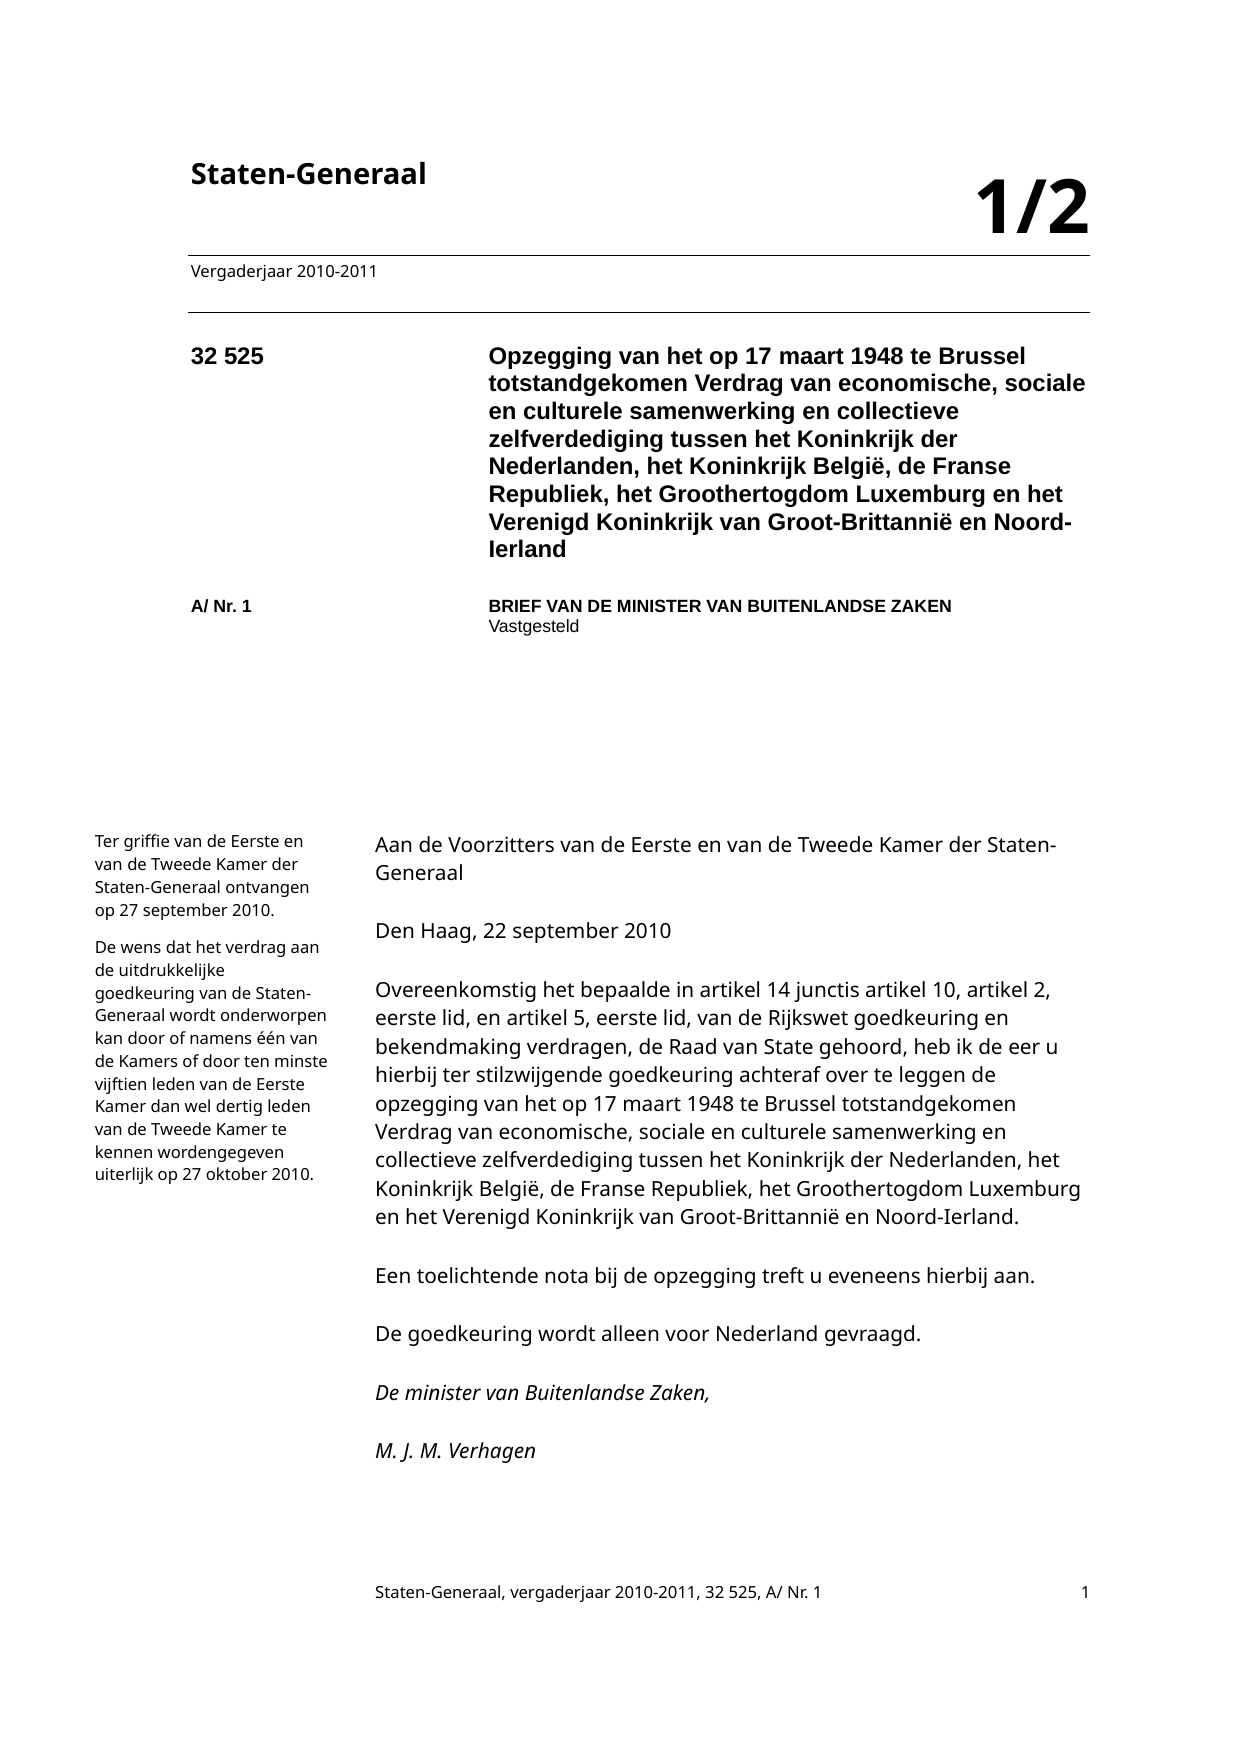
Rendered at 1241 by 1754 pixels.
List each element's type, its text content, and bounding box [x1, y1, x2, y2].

text Den Haag, 22 september 2010 [375, 916, 1090, 945]
table_cell [485, 313, 1090, 339]
table_cell [188, 313, 485, 339]
table_cell 32 525 [188, 339, 485, 593]
table_header Staten-Generaal [188, 150, 909, 255]
table_cell Vergaderjaar 2010-2011 [188, 256, 485, 312]
text Ter griffie van de Eerste en van de Tweede Kamer der Staten-Generaal ontvangen op 27 september 2010. [94, 830, 328, 921]
table_cell [485, 256, 1090, 312]
text Een toelichtende nota bij de opzegging treft u eveneens hierbij aan. [375, 1261, 1090, 1289]
text De minister van Buitenlandse Zaken, [375, 1378, 1090, 1406]
text De wens dat het verdrag aan de uitdrukkelijke goedkeuring van de Staten-Generaal wordt onderworpen kan door of namens één van de Kamers of door ten minste vijftien leden van de Eerste Kamer dan wel dertig leden van de Tweede Kamer te kennen wordengegeven uiterlijk op 27 oktober 2010. [94, 936, 328, 1186]
table_cell A/ Nr. 1 [188, 593, 485, 712]
table_header 1/2 [910, 150, 1090, 255]
text [94, 921, 328, 936]
text De goedkeuring wordt alleen voor Nederland gevraagd. [375, 1319, 1090, 1348]
table_cell BRIEF VAN DE MINISTER VAN BUITENLANDSE ZAKEN Vastgesteld [485, 593, 1090, 712]
table_cell Opzegging van het op 17 maart 1948 te Brussel totstandgekomen Verdrag van economische, sociale en culturele samenwerking en collectieve zelfverdediging tussen het Koninkrijk der Nederlanden, het Koninkrijk België, de Franse Republiek, het Groothertogdom Luxemburg en het Verenigd Koninkrijk van Groot-Brittannië en Noord-Ierland [485, 339, 1090, 593]
text M. J. M. Verhagen [375, 1436, 1090, 1464]
text Overeenkomstig het bepaalde in artikel 14 junctis artikel 10, artikel 2, eerste lid, en artikel 5, eerste lid, van de Rijkswet goedkeuring en bekendmaking verdragen, de Raad van State gehoord, heb ik de eer u hierbij ter stilzwijgende goedkeuring achteraf over te leggen de opzegging van het op 17 maart 1948 te Brussel totstandgekomen Verdrag van economische, sociale en culturele samenwerking en collectieve zelfverdediging tussen het Koninkrijk der Nederlanden, het Koninkrijk België, de Franse Republiek, het Groothertogdom Luxemburg en het Verenigd Koninkrijk van Groot-Brittannië en Noord-Ierland. [375, 975, 1090, 1231]
text Aan de Voorzitters van de Eerste en van de Tweede Kamer der Staten-Generaal [375, 830, 1090, 887]
